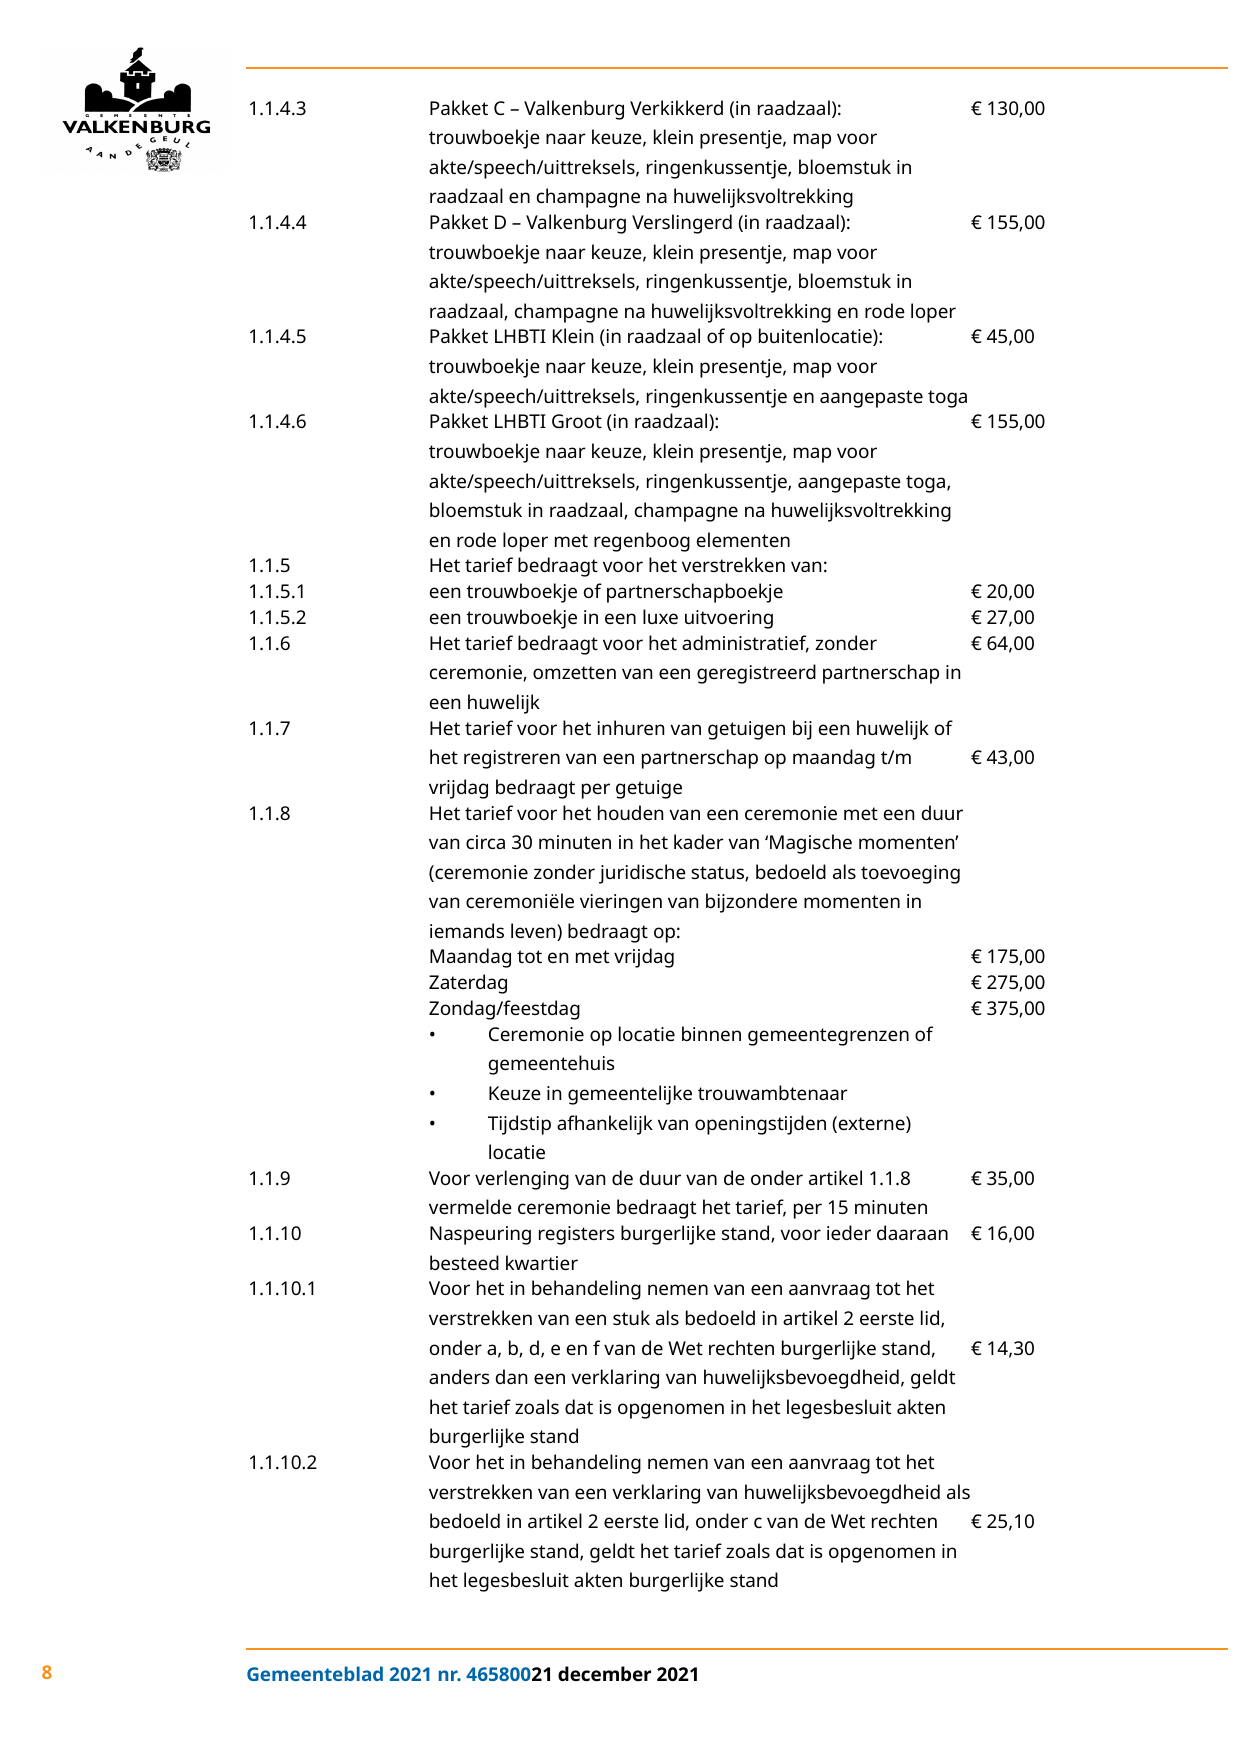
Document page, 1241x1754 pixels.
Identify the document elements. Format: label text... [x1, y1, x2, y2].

table_cell € 130,00 [971, 95, 1152, 209]
table_cell Het tarief voor het inhuren van getuigen bij een huwelijk of het registreren van een partnerschap op maandag t/m vrijdag bedraagt per getuige [429, 715, 971, 800]
table_cell [248, 1021, 429, 1165]
table_cell 1.1.4.6 [248, 409, 429, 553]
table_cell Het tarief bedraagt voor het verstrekken van: [429, 553, 971, 578]
table_cell € 375,00 [971, 995, 1152, 1021]
table_cell € 20,00 [971, 579, 1152, 604]
table_cell € 155,00 [971, 209, 1152, 324]
table_cell € 275,00 [971, 970, 1152, 995]
table_cell een trouwboekje in een luxe uitvoering [429, 604, 971, 630]
table_cell Voor verlenging van de duur van de onder artikel 1.1.8 vermelde ceremonie bedraagt het tarief, per 15 minuten [429, 1165, 971, 1220]
table_cell [971, 553, 1152, 578]
table_cell een trouwboekje of partnerschapboekje [429, 579, 971, 604]
table_cell Pakket LHBTI Groot (in raadzaal): trouwboekje naar keuze, klein presentje, map voor akte/speech/uittreksels, ringenkussentje, aangepaste toga, bloemstuk in raadzaal, champagne na huwelijksvoltrekking en rode loper met regenboog elementen [429, 409, 971, 553]
table_cell € 64,00 [971, 630, 1152, 715]
table_cell 1.1.7 [248, 715, 429, 800]
table_cell Zaterdag [429, 970, 971, 995]
table_cell 1.1.6 [248, 630, 429, 715]
table_cell 1.1.10.2 [248, 1449, 429, 1593]
table_cell Zondag/feestdag [429, 995, 971, 1021]
table_cell 1.1.4.5 [248, 324, 429, 409]
table_cell Ceremonie op locatie binnen gemeentegrenzen of gemeentehuis Keuze in gemeentelijke trouwambtenaar Tijdstip afhankelijk van openingstijden (externe) locatie [429, 1021, 971, 1165]
table_cell 1.1.9 [248, 1165, 429, 1220]
table_cell Pakket C – Valkenburg Verkikkerd (in raadzaal): trouwboekje naar keuze, klein presentje, map voor akte/speech/uittreksels, ringenkussentje, bloemstuk in raadzaal en champagne na huwelijksvoltrekking [429, 95, 971, 209]
table_cell 1.1.5.1 [248, 579, 429, 604]
table_cell € 45,00 [971, 324, 1152, 409]
table_cell € 14,30 [971, 1276, 1152, 1449]
table_cell € 25,10 [971, 1449, 1152, 1593]
picture [41, 47, 231, 172]
table_cell Pakket LHBTI Klein (in raadzaal of op buitenlocatie): trouwboekje naar keuze, klein presentje, map voor akte/speech/uittreksels, ringenkussentje en aangepaste toga [429, 324, 971, 409]
table_cell [971, 1021, 1152, 1165]
table_cell 1.1.10.1 [248, 1276, 429, 1449]
table_cell Voor het in behandeling nemen van een aanvraag tot het verstrekken van een verklaring van huwelijksbevoegdheid als bedoeld in artikel 2 eerste lid, onder c van de Wet rechten burgerlijke stand, geldt het tarief zoals dat is opgenomen in het legesbesluit akten burgerlijke stand [429, 1449, 971, 1593]
table_cell Het tarief voor het houden van een ceremonie met een duur van circa 30 minuten in het kader van ‘Magische momenten’ (ceremonie zonder juridische status, bedoeld als toevoeging van ceremoniële vieringen van bijzondere momenten in iemands leven) bedraagt op: [429, 800, 971, 944]
table_cell 1.1.4.4 [248, 209, 429, 324]
table_cell 1.1.5.2 [248, 604, 429, 630]
table_cell Naspeuring registers burgerlijke stand, voor ieder daaraan besteed kwartier [429, 1220, 971, 1276]
table_cell Voor het in behandeling nemen van een aanvraag tot het verstrekken van een stuk als bedoeld in artikel 2 eerste lid, onder a, b, d, e en f van de Wet rechten burgerlijke stand, anders dan een verklaring van huwelijksbevoegdheid, geldt het tarief zoals dat is opgenomen in het legesbesluit akten burgerlijke stand [429, 1276, 971, 1449]
table_cell Pakket D – Valkenburg Verslingerd (in raadzaal): trouwboekje naar keuze, klein presentje, map voor akte/speech/uittreksels, ringenkussentje, bloemstuk in raadzaal, champagne na huwelijksvoltrekking en rode loper [429, 209, 971, 324]
table_cell [971, 800, 1152, 944]
table_cell € 16,00 [971, 1220, 1152, 1276]
table_cell 1.1.5 [248, 553, 429, 578]
table_cell Maandag tot en met vrijdag [429, 944, 971, 969]
table_cell [248, 970, 429, 995]
table_cell € 27,00 [971, 604, 1152, 630]
table_cell € 35,00 [971, 1165, 1152, 1220]
table_cell € 175,00 [971, 944, 1152, 969]
table_cell 1.1.8 [248, 800, 429, 944]
table_cell Het tarief bedraagt voor het administratief, zonder ceremonie, omzetten van een geregistreerd partnerschap in een huwelijk [429, 630, 971, 715]
table_cell € 43,00 [971, 715, 1152, 800]
table_cell [248, 944, 429, 969]
table_cell 1.1.4.3 [248, 95, 429, 209]
table_cell 1.1.10 [248, 1220, 429, 1276]
table_cell € 155,00 [971, 409, 1152, 553]
table_cell [248, 995, 429, 1021]
